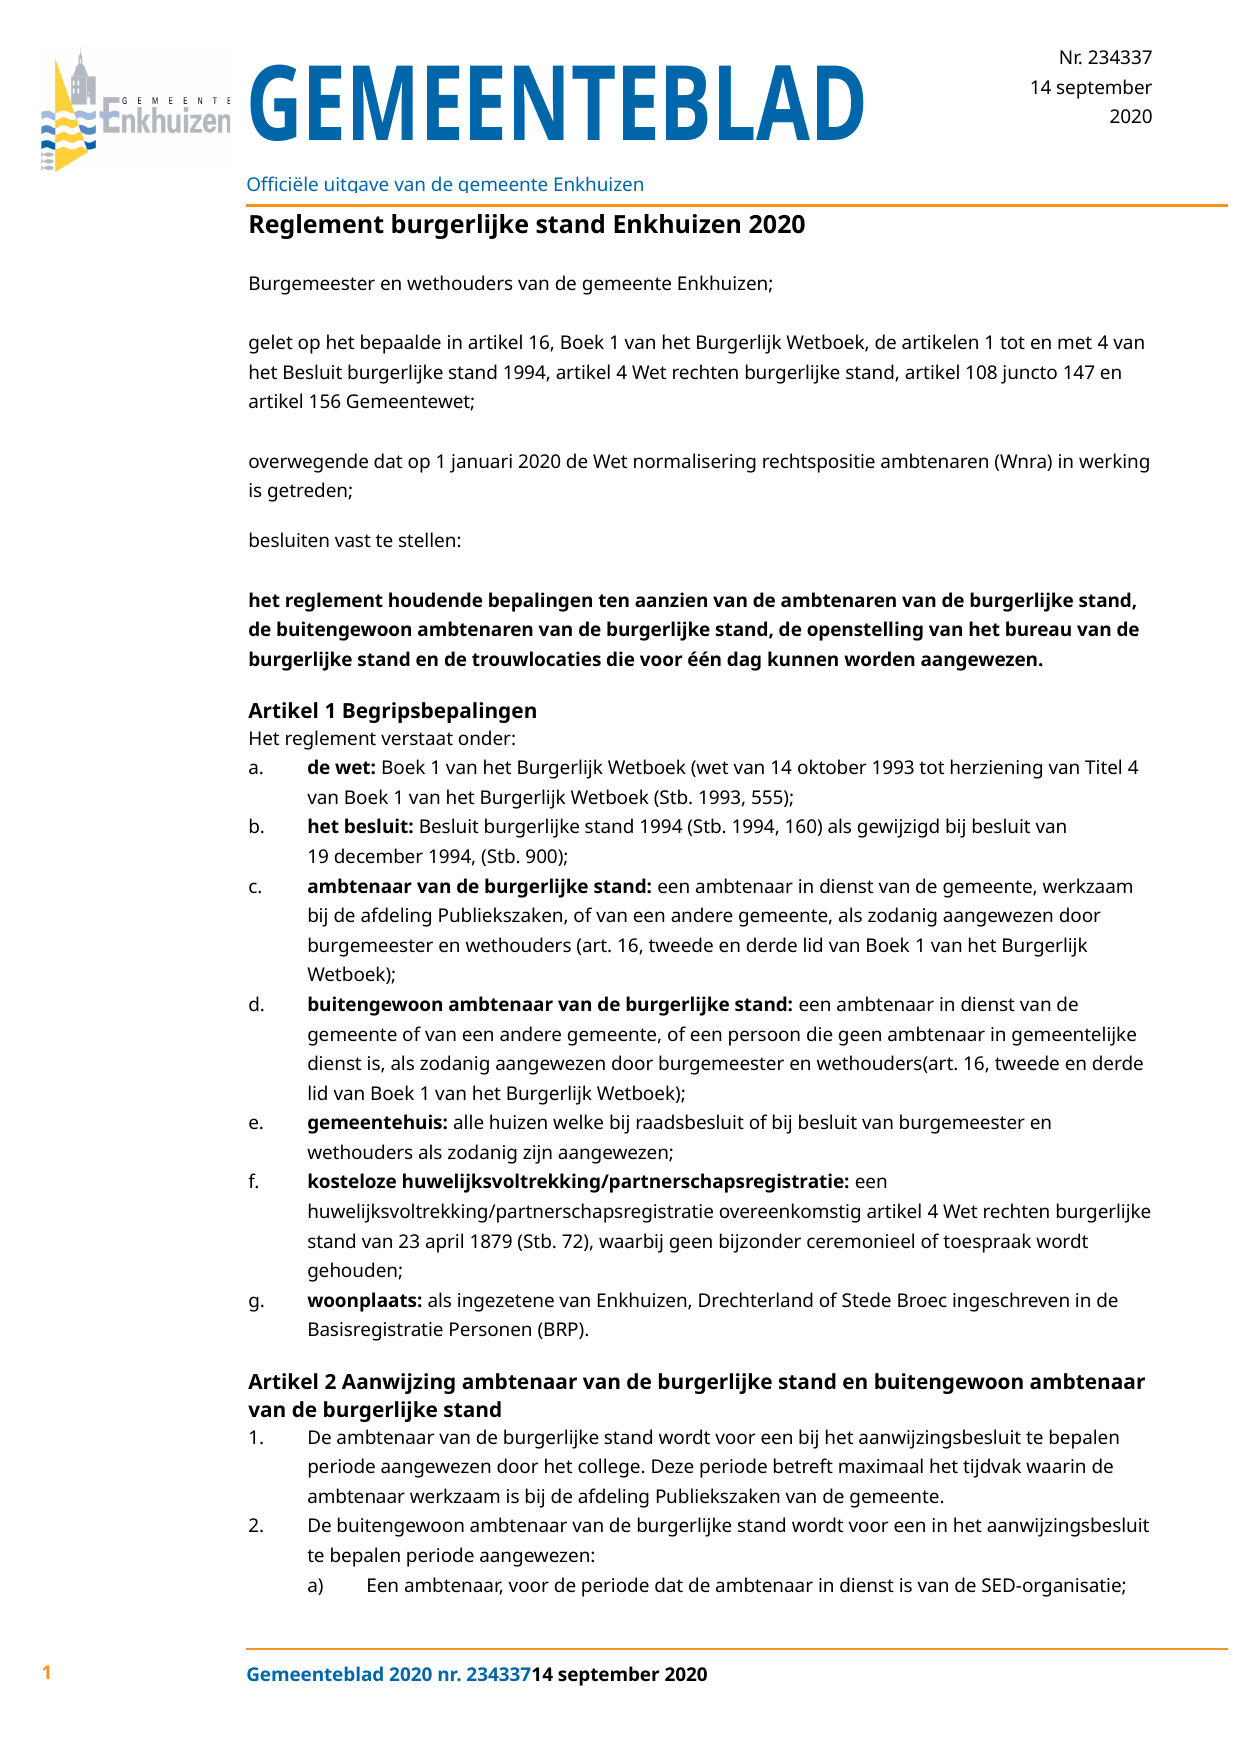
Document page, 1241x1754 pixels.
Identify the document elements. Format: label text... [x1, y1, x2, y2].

list De ambtenaar van de burgerlijke stand wordt voor een bij het aanwijzingsbesluit te bepalen periode aangewezen door het college. Deze periode betreft maximaal het tijdvak waarin de ambtenaar werkzaam is bij de afdeling Publiekszaken van de gemeente. [248, 1424, 1152, 1509]
picture [41, 47, 231, 172]
text Artikel 1 Begripsbepalingen [248, 696, 1152, 725]
text Artikel 2 Aanwijzing ambtenaar van de burgerlijke stand en buitengewoon ambtenaar van de burgerlijke stand [248, 1367, 1152, 1424]
text besluiten vast te stellen: [248, 528, 1152, 553]
list de wet: Boek 1 van het Burgerlijk Wetboek (wet van 14 oktober 1993 tot herziening van Titel 4 van Boek 1 van het Burgerlijk Wetboek (Stb. 1993, 555); [248, 754, 1152, 810]
text Het reglement verstaat onder: [248, 725, 1152, 751]
text gelet op het bepaalde in artikel 16, Boek 1 van het Burgerlijk Wetboek, de artikelen 1 tot en met 4 van het Besluit burgerlijke stand 1994, artikel 4 Wet rechten burgerlijke stand, artikel 108 juncto 147 en artikel 156 Gemeentewet; [248, 329, 1152, 414]
text Reglement burgerlijke stand Enkhuizen 2020 [248, 207, 1152, 241]
list gemeentehuis: alle huizen welke bij raadsbesluit of bij besluit van burgemeester en wethouders als zodanig zijn aangewezen; [248, 1109, 1152, 1165]
list woonplaats: als ingezetene van Enkhuizen, Drechterland of Stede Broec ingeschreven in de Basisregistratie Personen (BRP). [248, 1287, 1152, 1342]
list De buitengewoon ambtenaar van de burgerlijke stand wordt voor een in het aanwijzingsbesluit te bepalen periode aangewezen: [248, 1513, 1152, 1568]
list buitengewoon ambtenaar van de burgerlijke stand: een ambtenaar in dienst van de gemeente of van een andere gemeente, of een persoon die geen ambtenaar in gemeentelijke dienst is, als zodanig aangewezen door burgemeester en wethouders(art. 16, tweede en derde lid van Boek 1 van het Burgerlijk Wetboek); [248, 991, 1152, 1106]
list Een ambtenaar, voor de periode dat de ambtenaar in dienst is van de SED-organisatie; [307, 1572, 1152, 1597]
list het besluit: Besluit burgerlijke stand 1994 (Stb. 1994, 160) als gewijzigd bij besluit van 19 december 1994, (Stb. 900); [248, 814, 1152, 869]
text overwegende dat op 1 januari 2020 de Wet normalisering rechtspositie ambtenaren (Wnra) in werking is getreden; [248, 448, 1152, 503]
text Burgemeester en wethouders van de gemeente Enkhuizen; [248, 270, 1152, 296]
list ambtenaar van de burgerlijke stand: een ambtenaar in dienst van de gemeente, werkzaam bij de afdeling Publiekszaken, of van een andere gemeente, als zodanig aangewezen door burgemeester en wethouders (art. 16, tweede en derde lid van Boek 1 van het Burgerlijk Wetboek); [248, 873, 1152, 987]
text het reglement houdende bepalingen ten aanzien van de ambtenaren van de burgerlijke stand, de buitengewoon ambtenaren van de burgerlijke stand, de openstelling van het bureau van de burgerlijke stand en de trouwlocaties die voor één dag kunnen worden aangewezen. [248, 587, 1152, 672]
list kosteloze huwelijksvoltrekking/partnerschapsregistratie: een huwelijksvoltrekking/partnerschapsregistratie overeenkomstig artikel 4 Wet rechten burgerlijke stand van 23 april 1879 (Stb. 72), waarbij geen bijzonder ceremonieel of toespraak wordt gehouden; [248, 1169, 1152, 1283]
